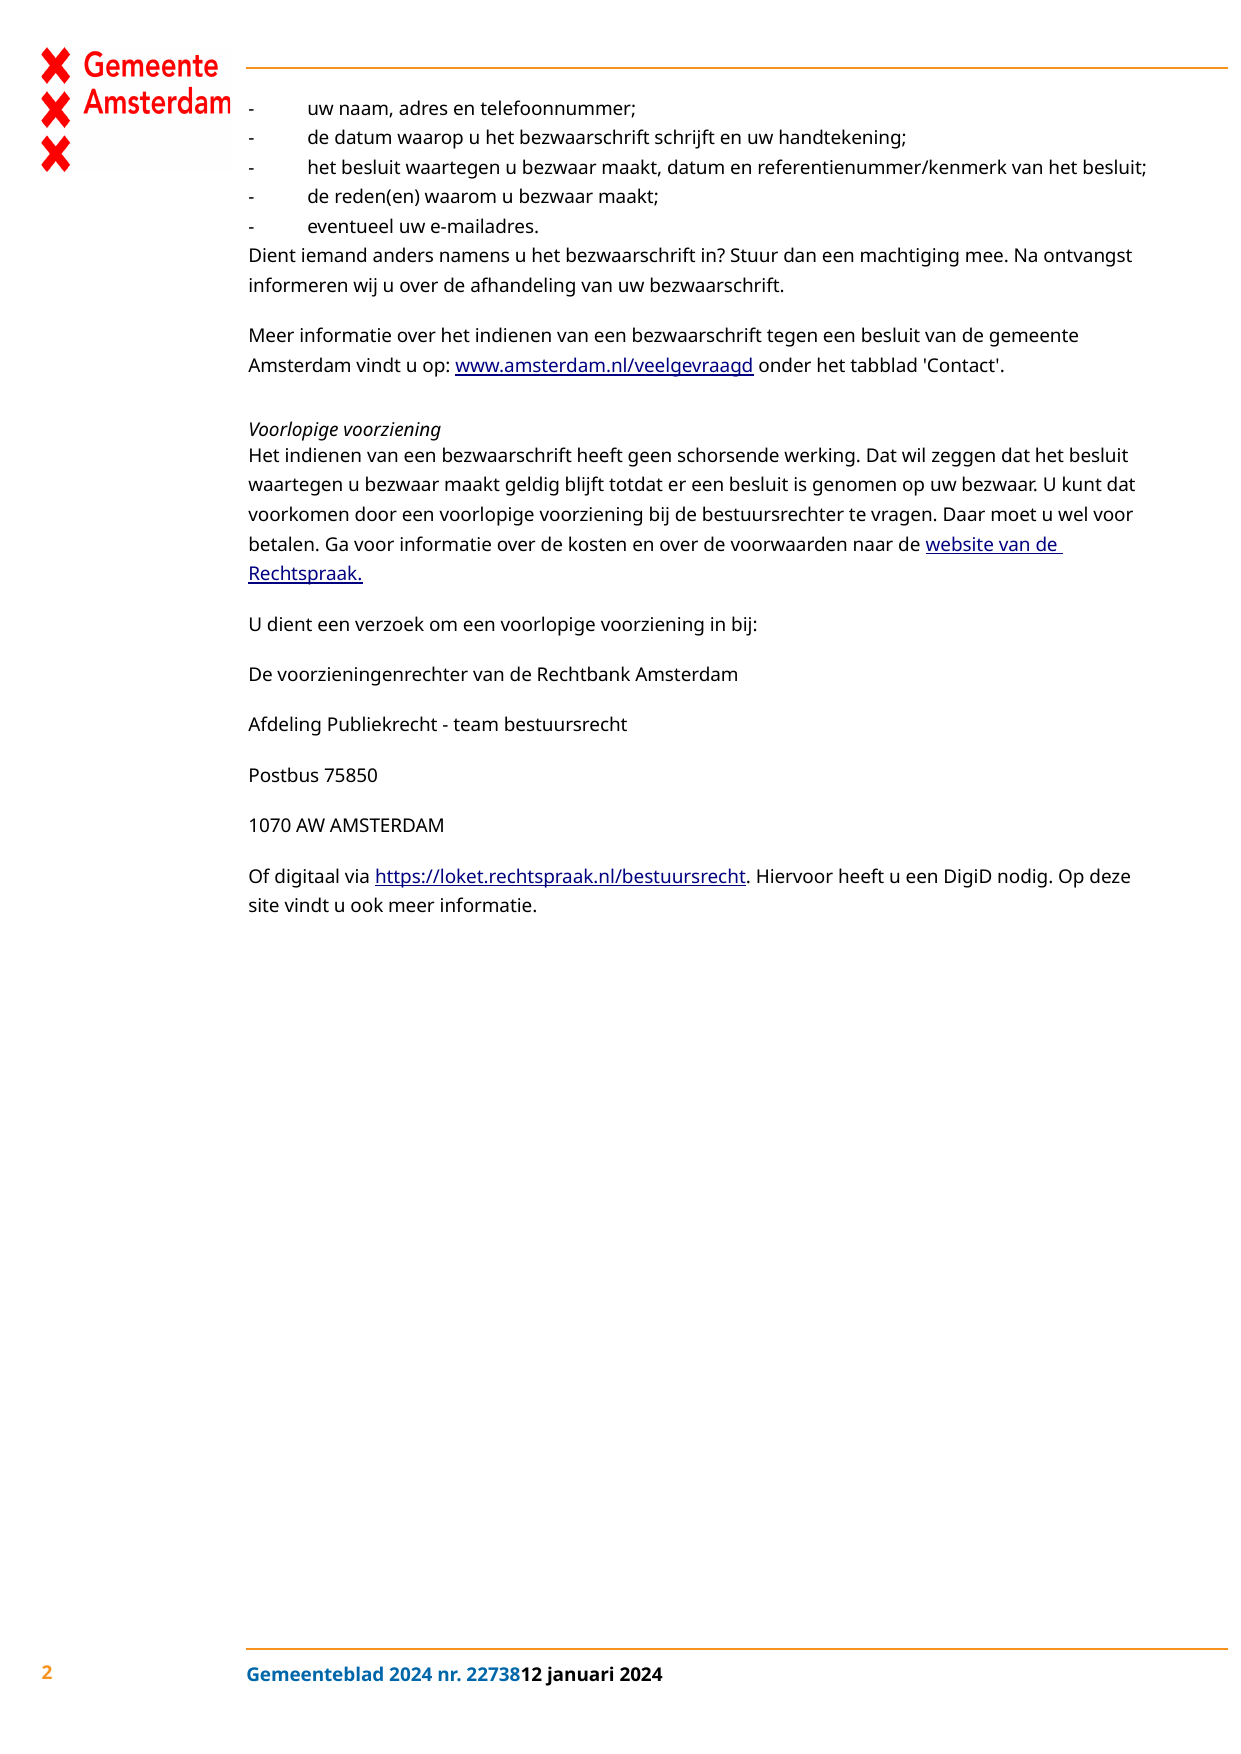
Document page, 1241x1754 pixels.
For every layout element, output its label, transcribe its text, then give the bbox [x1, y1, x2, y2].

picture [41, 47, 231, 172]
text De voorzieningenrechter van de Rechtbank Amsterdam [248, 661, 1152, 687]
text Postbus 75850 [248, 762, 1152, 788]
text Afdeling Publiekrecht - team bestuursrecht [248, 712, 1152, 737]
list de datum waarop u het bezwaarschrift schrijft en uw handtekening; [248, 124, 1152, 150]
list uw naam, adres en telefoonnummer; [248, 95, 1152, 121]
list de reden(en) waarom u bezwaar maakt; [248, 183, 1152, 209]
list het besluit waartegen u bezwaar maakt, datum en referentienummer/kenmerk van het besluit; [248, 154, 1152, 180]
text 1070 AW AMSTERDAM [248, 812, 1152, 838]
text Of digitaal via https://loket.rechtspraak.nl/bestuursrecht. Hiervoor heeft u een DigiD nodig. Op deze site vindt u ook meer informatie. [248, 863, 1152, 918]
text Dient iemand anders namens u het bezwaarschrift in? Stuur dan een machtiging mee. Na ontvangst informeren wij u over de afhandeling van uw bezwaarschrift. [248, 243, 1152, 298]
text Meer informatie over het indienen van een bezwaarschrift tegen een besluit van de gemeente Amsterdam vindt u op: www.amsterdam.nl/veelgevraagd onder het tabblad 'Contact'. [248, 323, 1152, 378]
text Voorlopige voorziening [248, 416, 1152, 442]
text U dient een verzoek om een voorlopige voorziening in bij: [248, 611, 1152, 636]
list eventueel uw e-mailadres. [248, 213, 1152, 239]
text Het indienen van een bezwaarschrift heeft geen schorsende werking. Dat wil zeggen dat het besluit waartegen u bezwaar maakt geldig blijft totdat er een besluit is genomen op uw bezwaar. U kunt dat voorkomen door een voorlopige voorziening bij de bestuursrechter te vragen. Daar moet u wel voor betalen. Ga voor informatie over de kosten en over de voorwaarden naar de website van de Rechtspraak. [248, 442, 1152, 586]
